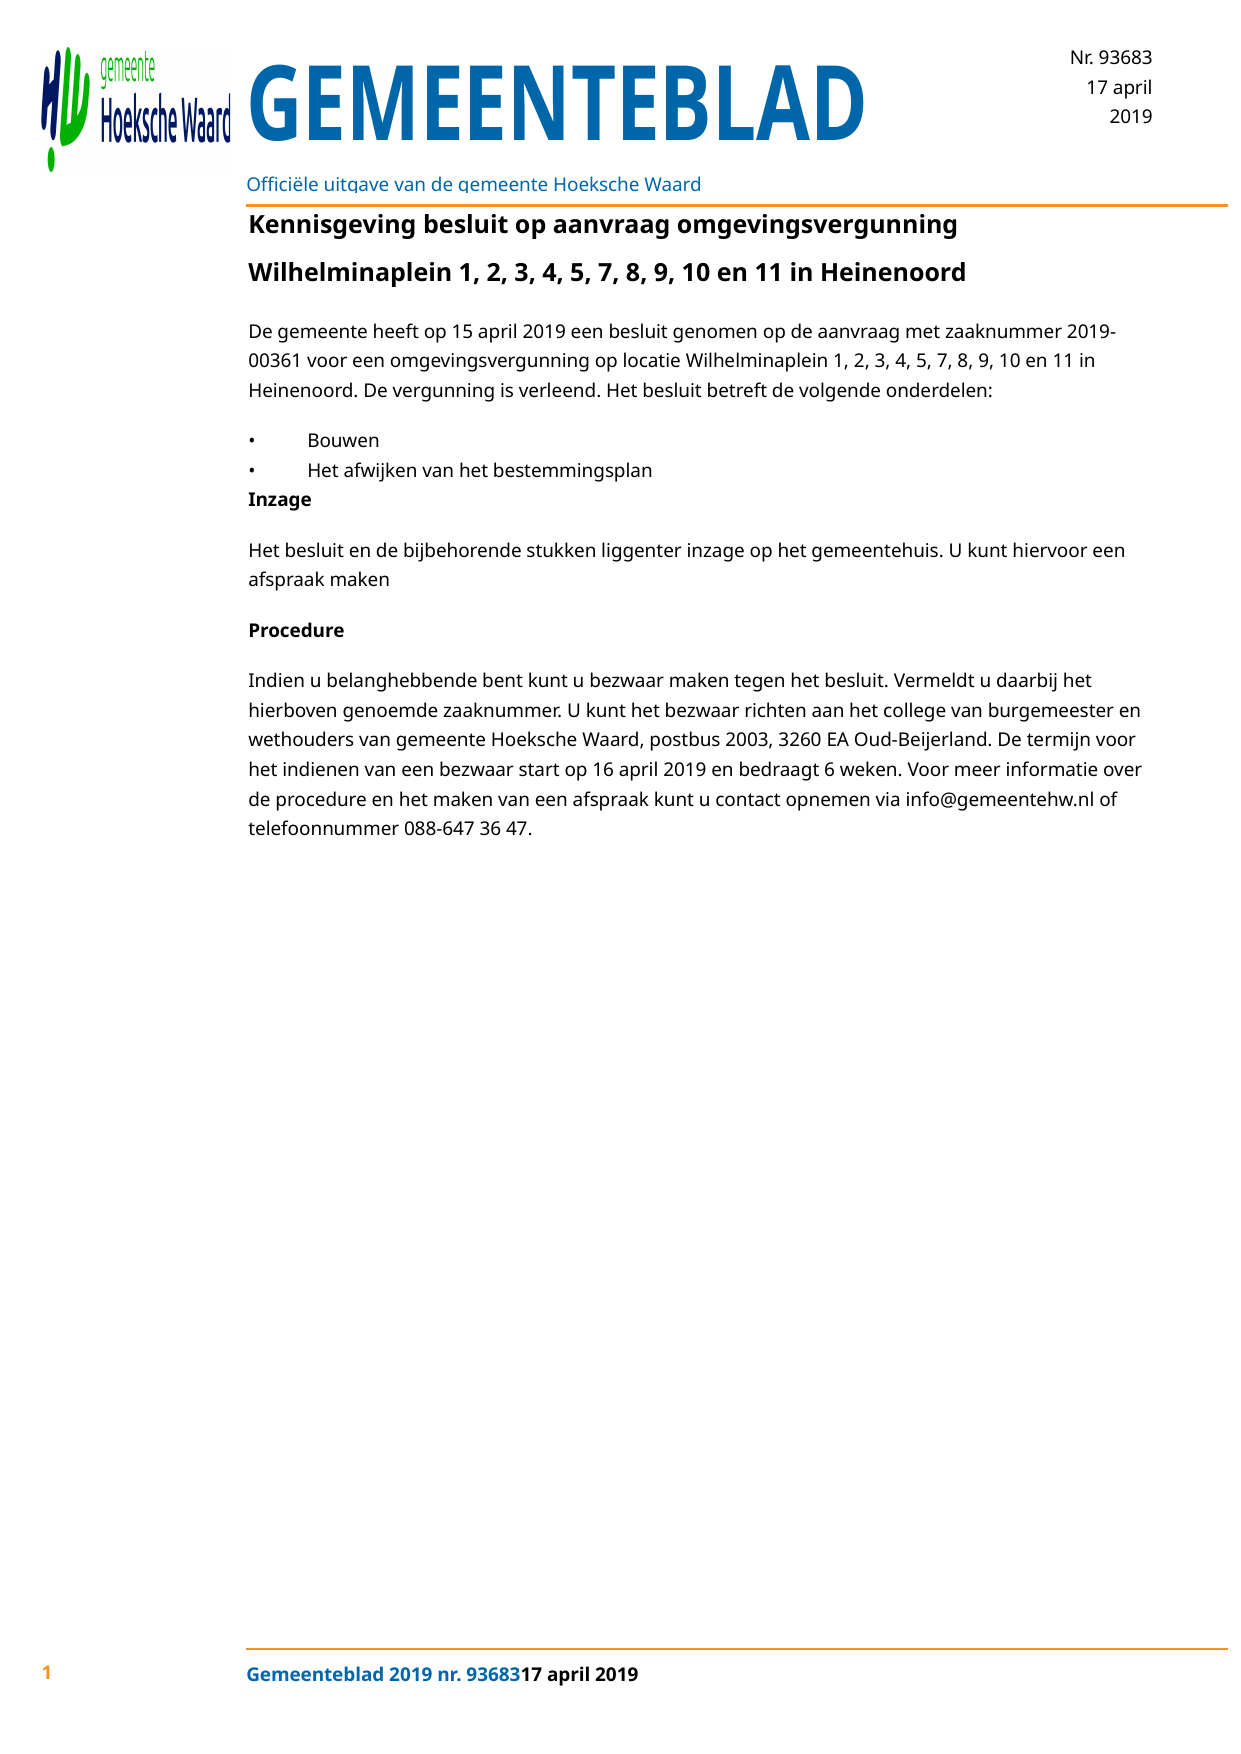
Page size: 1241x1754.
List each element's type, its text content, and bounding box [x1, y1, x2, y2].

text De gemeente heeft op 15 april 2019 een besluit genomen op de aanvraag met zaaknummer 2019-00361 voor een omgevingsvergunning op locatie Wilhelminaplein 1, 2, 3, 4, 5, 7, 8, 9, 10 en 11 in Heinenoord. De vergunning is verleend. Het besluit betreft de volgende onderdelen: [248, 318, 1152, 403]
text Procedure [248, 617, 1152, 643]
text Indien u belanghebbende bent kunt u bezwaar maken tegen het besluit. Vermeldt u daarbij het hierboven genoemde zaaknummer. U kunt het bezwaar richten aan het college van burgemeester en wethouders van gemeente Hoeksche Waard, postbus 2003, 3260 EA Oud-Beijerland. De termijn voor het indienen van een bezwaar start op 16 april 2019 en bedraagt 6 weken. Voor meer informatie over de procedure en het maken van een afspraak kunt u contact opnemen via info@gemeentehw.nl of telefoonnummer 088-647 36 47. [248, 667, 1152, 841]
text Inzage [248, 487, 1152, 512]
list Het afwijken van het bestemmingsplan [248, 457, 1152, 483]
text Kennisgeving besluit op aanvraag omgevingsvergunning Wilhelminaplein 1, 2, 3, 4, 5, 7, 8, 9, 10 en 11 in Heinenoord [248, 207, 1152, 288]
text Het besluit en de bijbehorende stukken liggenter inzage op het gemeentehuis. U kunt hiervoor een afspraak maken [248, 537, 1152, 592]
list Bouwen [248, 427, 1152, 453]
picture [41, 47, 231, 172]
